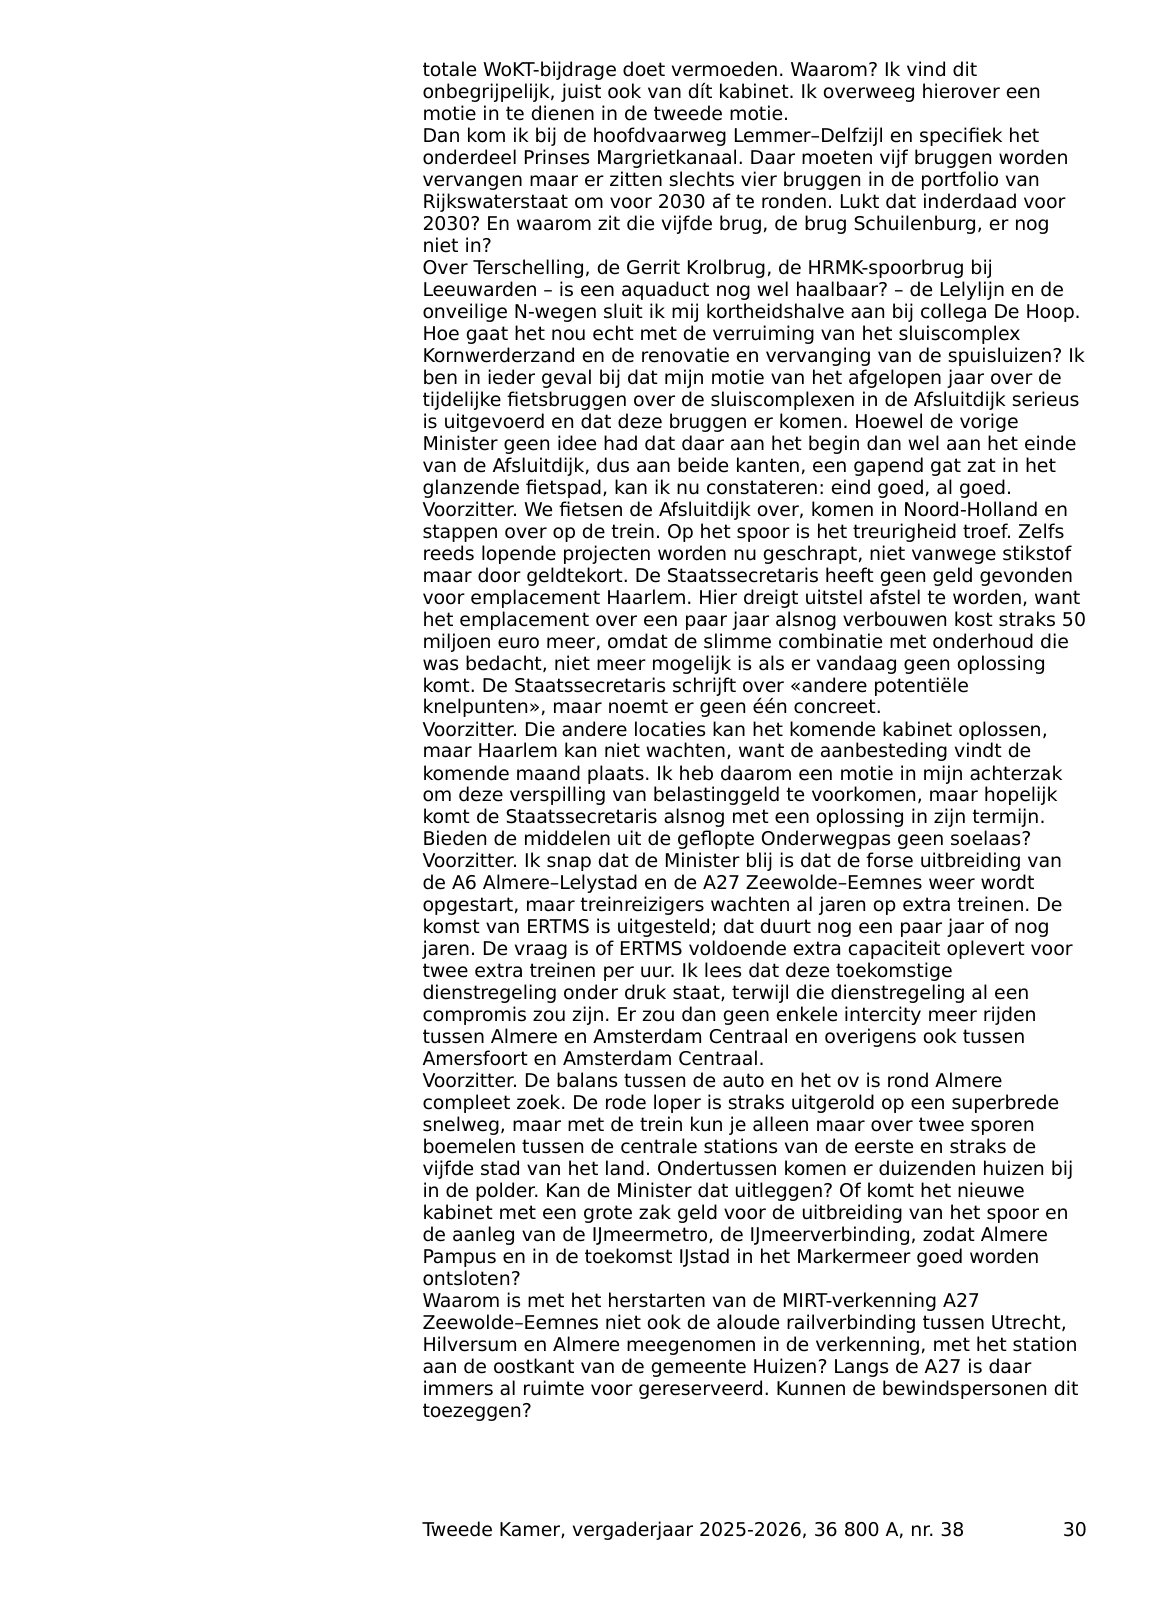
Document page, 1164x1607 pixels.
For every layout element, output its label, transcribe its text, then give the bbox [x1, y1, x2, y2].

text Waarom is met het herstarten van de MIRT-verkenning A27 Zeewolde–Eemnes niet ook de aloude railverbinding tussen Utrecht, Hilversum en Almere meegenomen in de verkenning, met het station aan de oostkant van de gemeente Huizen? Langs de A27 is daar immers al ruimte voor gereserveerd. Kunnen de bewindspersonen dit toezeggen? [422, 1290, 1087, 1422]
text Voorzitter. We fietsen de Afsluitdijk over, komen in Noord-Holland en stappen over op de trein. Op het spoor is het treurigheid troef. Zelfs reeds lopende projecten worden nu geschrapt, niet vanwege stikstof maar door geldtekort. De Staatssecretaris heeft geen geld gevonden voor emplacement Haarlem. Hier dreigt uitstel afstel te worden, want het emplacement over een paar jaar alsnog verbouwen kost straks 50 miljoen euro meer, omdat de slimme combinatie met onderhoud die was bedacht, niet meer mogelijk is als er vandaag geen oplossing komt. De Staatssecretaris schrijft over «andere potentiële knelpunten», maar noemt er geen één concreet. [422, 499, 1087, 718]
text Dan kom ik bij de hoofdvaarweg Lemmer–Delfzijl en specifiek het onderdeel Prinses Margrietkanaal. Daar moeten vijf bruggen worden vervangen maar er zitten slechts vier bruggen in de portfolio van Rijkswaterstaat om voor 2030 af te ronden. Lukt dat inderdaad voor 2030? En waarom zit die vijfde brug, de brug Schuilenburg, er nog niet in? [422, 125, 1087, 257]
text Hoe gaat het nou echt met de verruiming van het sluiscomplex Kornwerderzand en de renovatie en vervanging van de spuisluizen? Ik ben in ieder geval bij dat mijn motie van het afgelopen jaar over de tijdelijke fietsbruggen over de sluiscomplexen in de Afsluitdijk serieus is uitgevoerd en dat deze bruggen er komen. Hoewel de vorige Minister geen idee had dat daar aan het begin dan wel aan het einde van de Afsluitdijk, dus aan beide kanten, een gapend gat zat in het glanzende fietspad, kan ik nu constateren: eind goed, al goed. [422, 323, 1087, 499]
text totale WoKT-bijdrage doet vermoeden. Waarom? Ik vind dit onbegrijpelijk, juist ook van dít kabinet. Ik overweeg hierover een motie in te dienen in de tweede motie. [422, 59, 1087, 125]
text Voorzitter. Ik snap dat de Minister blij is dat de forse uitbreiding van de A6 Almere–Lelystad en de A27 Zeewolde–Eemnes weer wordt opgestart, maar treinreizigers wachten al jaren op extra treinen. De komst van ERTMS is uitgesteld; dat duurt nog een paar jaar of nog jaren. De vraag is of ERTMS voldoende extra capaciteit oplevert voor twee extra treinen per uur. Ik lees dat deze toekomstige dienstregeling onder druk staat, terwijl die dienstregeling al een compromis zou zijn. Er zou dan geen enkele intercity meer rijden tussen Almere en Amsterdam Centraal en overigens ook tussen Amersfoort en Amsterdam Centraal. [422, 850, 1087, 1070]
text Over Terschelling, de Gerrit Krolbrug, de HRMK-spoorbrug bij Leeuwarden – is een aquaduct nog wel haalbaar? – de Lelylijn en de onveilige N-wegen sluit ik mij kortheidshalve aan bij collega De Hoop. [422, 257, 1087, 323]
text Voorzitter. Die andere locaties kan het komende kabinet oplossen, maar Haarlem kan niet wachten, want de aanbesteding vindt de komende maand plaats. Ik heb daarom een motie in mijn achterzak om deze verspilling van belastinggeld te voorkomen, maar hopelijk komt de Staatssecretaris alsnog met een oplossing in zijn termijn. Bieden de middelen uit de geflopte Onderwegpas geen soelaas? [422, 718, 1087, 850]
text Voorzitter. De balans tussen de auto en het ov is rond Almere compleet zoek. De rode loper is straks uitgerold op een superbrede snelweg, maar met de trein kun je alleen maar over twee sporen boemelen tussen de centrale stations van de eerste en straks de vijfde stad van het land. Ondertussen komen er duizenden huizen bij in de polder. Kan de Minister dat uitleggen? Of komt het nieuwe kabinet met een grote zak geld voor de uitbreiding van het spoor en de aanleg van de IJmeermetro, de IJmeerverbinding, zodat Almere Pampus en in de toekomst IJstad in het Markermeer goed worden ontsloten? [422, 1070, 1087, 1290]
